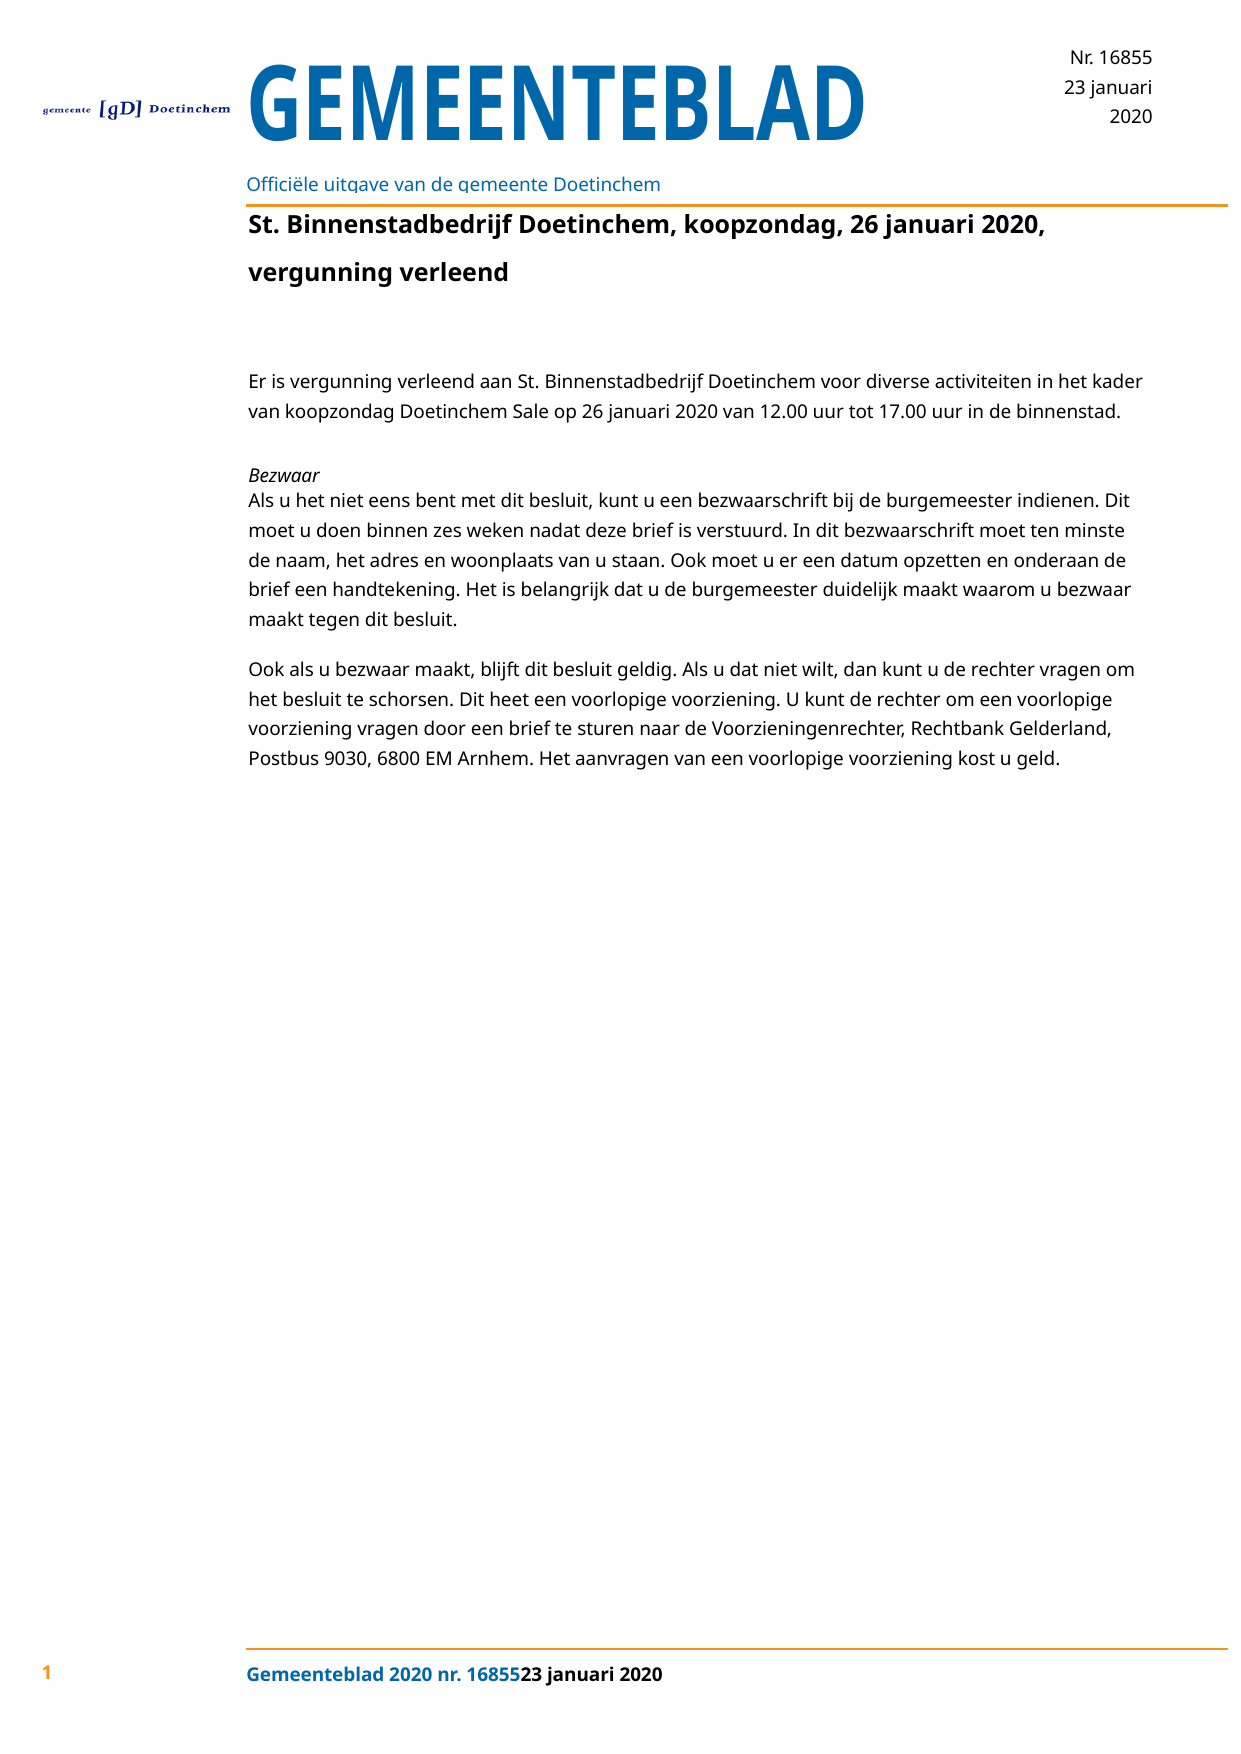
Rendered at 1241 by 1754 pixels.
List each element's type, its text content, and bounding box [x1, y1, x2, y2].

text Bezwaar [248, 462, 1152, 488]
picture [41, 47, 231, 172]
text Ook als u bezwaar maakt, blijft dit besluit geldig. Als u dat niet wilt, dan kunt u de rechter vragen om het besluit te schorsen. Dit heet een voorlopige voorziening. U kunt de rechter om een voorlopige voorziening vragen door een brief te sturen naar de Voorzieningenrechter, Rechtbank Gelderland, Postbus 9030, 6800 EM Arnhem. Het aanvragen van een voorlopige voorziening kost u geld. [248, 656, 1152, 771]
text St. Binnenstadbedrijf Doetinchem, koopzondag, 26 januari 2020, vergunning verleend [248, 207, 1152, 288]
text Als u het niet eens bent met dit besluit, kunt u een bezwaarschrift bij de burgemeester indienen. Dit moet u doen binnen zes weken nadat deze brief is verstuurd. In dit bezwaarschrift moet ten minste de naam, het adres en woonplaats van u staan. Ook moet u er een datum opzetten en onderaan de brief een handtekening. Het is belangrijk dat u de burgemeester duidelijk maakt waarom u bezwaar maakt tegen dit besluit. [248, 488, 1152, 632]
text Er is vergunning verleend aan St. Binnenstadbedrijf Doetinchem voor diverse activiteiten in het kader van koopzondag Doetinchem Sale op 26 januari 2020 van 12.00 uur tot 17.00 uur in de binnenstad. [248, 368, 1152, 424]
